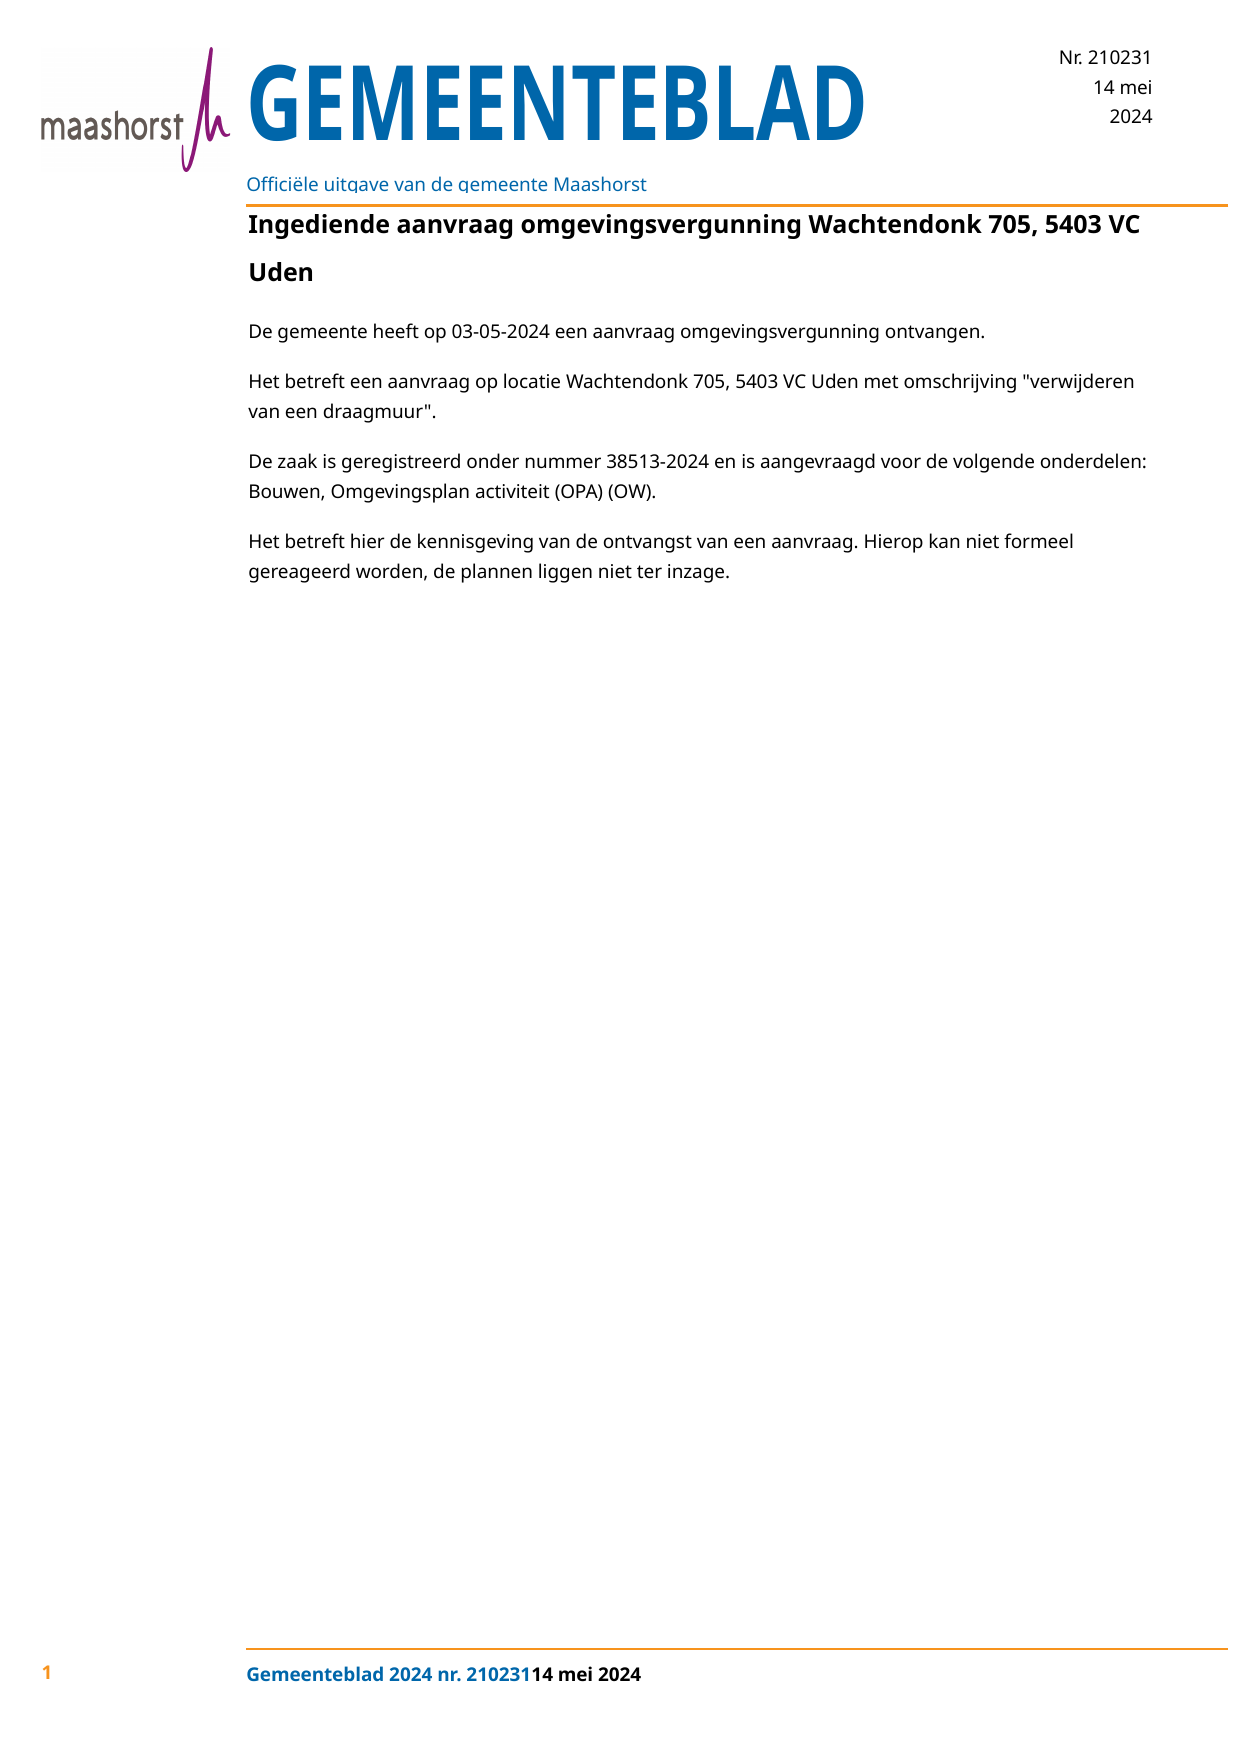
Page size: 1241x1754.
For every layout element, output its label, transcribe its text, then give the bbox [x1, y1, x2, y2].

text De gemeente heeft op 03-05-2024 een aanvraag omgevingsvergunning ontvangen. [248, 318, 1152, 344]
text Ingediende aanvraag omgevingsvergunning Wachtendonk 705, 5403 VC Uden [248, 207, 1152, 288]
text De zaak is geregistreerd onder nummer 38513-2024 en is aangevraagd voor de volgende onderdelen: Bouwen, Omgevingsplan activiteit (OPA) (OW). [248, 448, 1152, 504]
text Het betreft hier de kennisgeving van de ontvangst van een aanvraag. Hierop kan niet formeel gereageerd worden, de plannen liggen niet ter inzage. [248, 528, 1152, 584]
text Het betreft een aanvraag op locatie Wachtendonk 705, 5403 VC Uden met omschrijving "verwijderen van een draagmuur". [248, 368, 1152, 424]
picture [41, 47, 231, 172]
